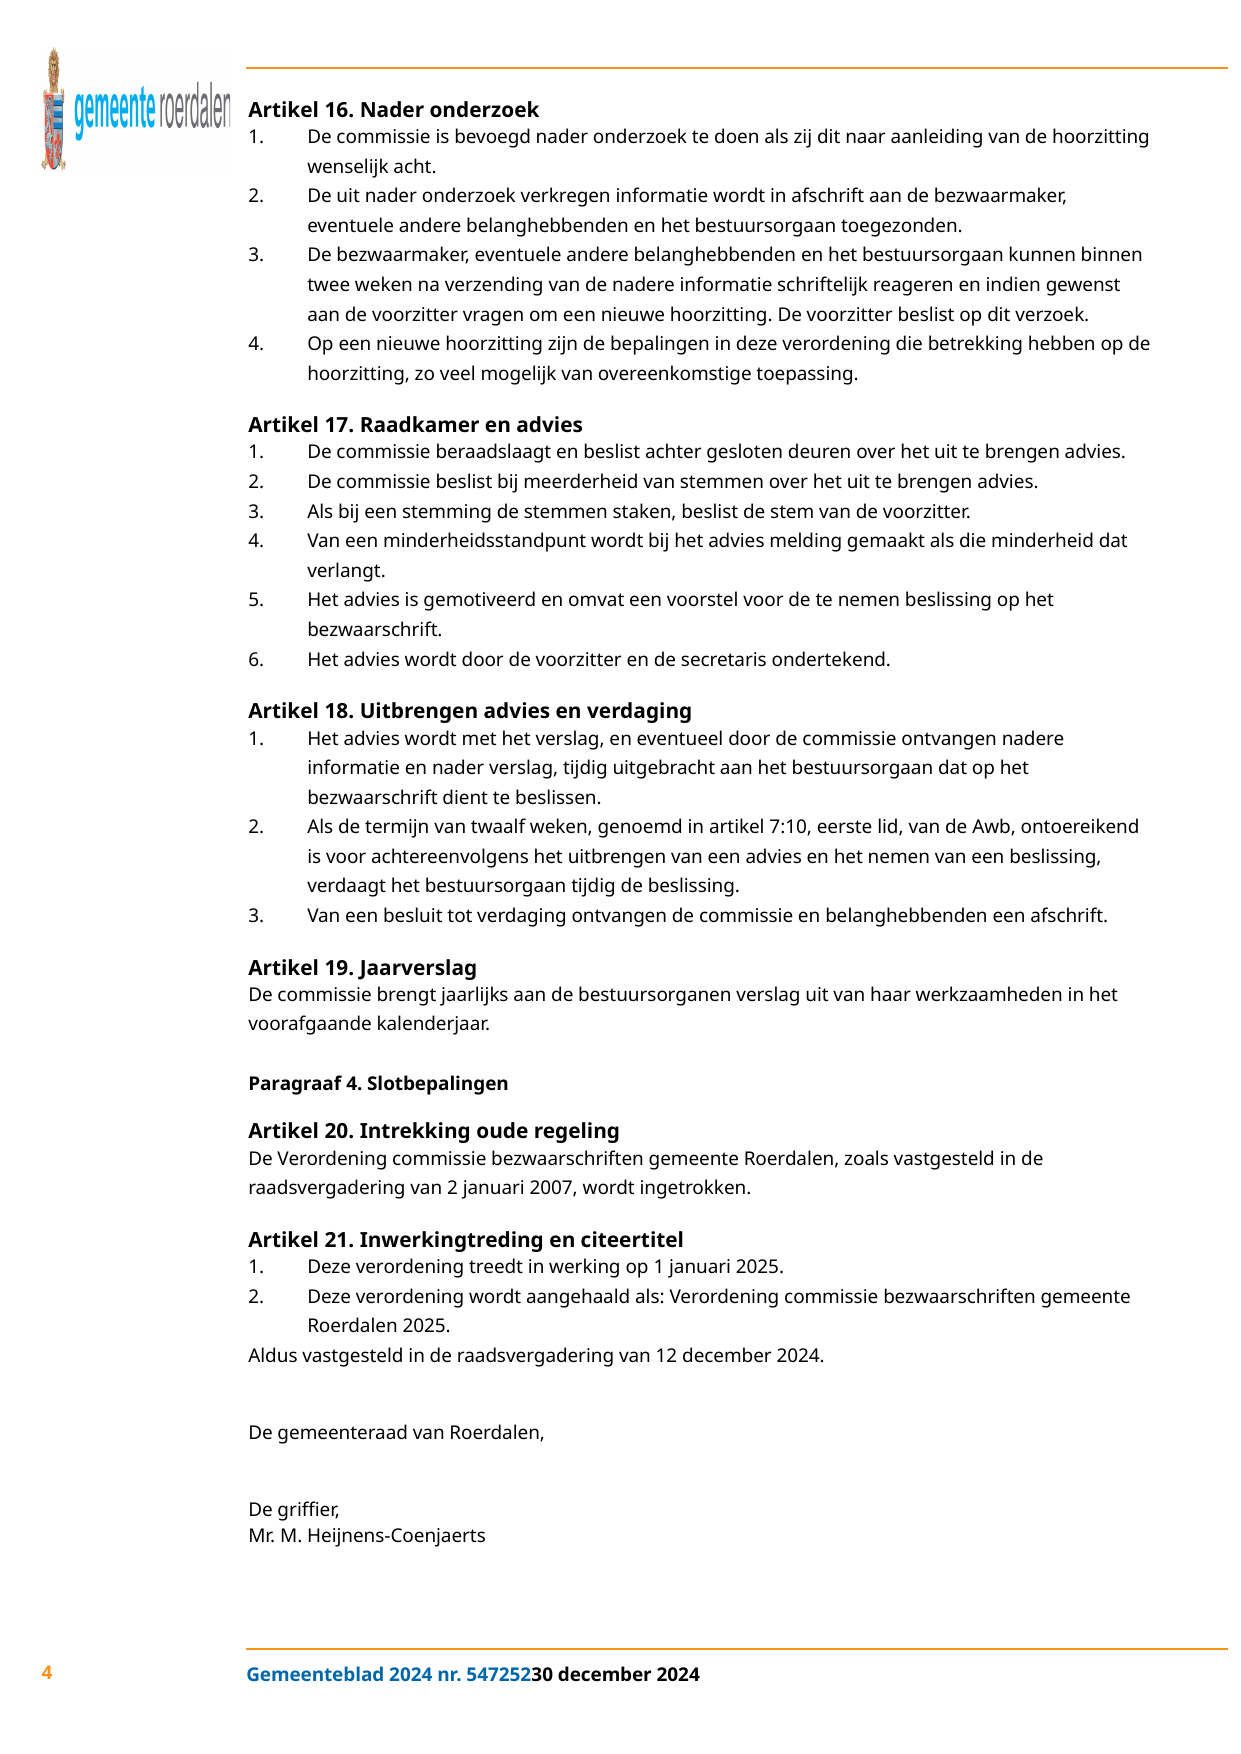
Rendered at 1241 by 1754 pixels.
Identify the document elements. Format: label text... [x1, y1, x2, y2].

text De griffier, [248, 1496, 1152, 1522]
text Artikel 21. Inwerkingtreding en citeertitel [248, 1225, 1152, 1253]
list De commissie beraadslaagt en beslist achter gesloten deuren over het uit te brengen advies. [248, 439, 1152, 464]
picture [41, 47, 231, 172]
text Artikel 16. Nader onderzoek [248, 95, 1152, 123]
list Het advies wordt door de voorzitter en de secretaris ondertekend. [248, 646, 1152, 672]
list De bezwaarmaker, eventuele andere belanghebbenden en het bestuursorgaan kunnen binnen twee weken na verzending van de nadere informatie schriftelijk reageren en indien gewenst aan de voorzitter vragen om een nieuwe hoorzitting. De voorzitter beslist op dit verzoek. [248, 242, 1152, 326]
text Artikel 19. Jaarverslag [248, 953, 1152, 981]
list Van een besluit tot verdaging ontvangen de commissie en belanghebbenden een afschrift. [248, 902, 1152, 928]
list Het advies wordt met het verslag, en eventueel door de commissie ontvangen nadere informatie en nader verslag, tijdig uitgebracht aan het bestuursorgaan dat op het bezwaarschrift dient te beslissen. [248, 725, 1152, 809]
text Paragraaf 4. Slotbepalingen [248, 1070, 1152, 1096]
text De Verordening commissie bezwaarschriften gemeente Roerdalen, zoals vastgesteld in de raadsvergadering van 2 januari 2007, wordt ingetrokken. [248, 1145, 1152, 1200]
text De commissie brengt jaarlijks aan de bestuursorganen verslag uit van haar werkzaamheden in het voorafgaande kalenderjaar. [248, 981, 1152, 1036]
list Deze verordening treedt in werking op 1 januari 2025. [248, 1253, 1152, 1279]
text Aldus vastgesteld in de raadsvergadering van 12 december 2024. [248, 1342, 1152, 1368]
list Deze verordening wordt aangehaald als: Verordening commissie bezwaarschriften gemeente Roerdalen 2025. [248, 1283, 1152, 1338]
list Van een minderheidsstandpunt wordt bij het advies melding gemaakt als die minderheid dat verlangt. [248, 527, 1152, 583]
list De commissie is bevoegd nader onderzoek te doen als zij dit naar aanleiding van de hoorzitting wenselijk acht. [248, 123, 1152, 178]
text Artikel 20. Intrekking oude regeling [248, 1116, 1152, 1145]
text Artikel 18. Uitbrengen advies en verdaging [248, 696, 1152, 725]
list De commissie beslist bij meerderheid van stemmen over het uit te brengen advies. [248, 468, 1152, 494]
list Als de termijn van twaalf weken, genoemd in artikel 7:10, eerste lid, van de Awb, ontoereikend is voor achtereenvolgens het uitbrengen van een advies en het nemen van een beslissing, verdaagt het bestuursorgaan tijdig de beslissing. [248, 813, 1152, 898]
list Als bij een stemming de stemmen staken, beslist de stem van de voorzitter. [248, 498, 1152, 524]
list De uit nader onderzoek verkregen informatie wordt in afschrift aan de bezwaarmaker, eventuele andere belanghebbenden en het bestuursorgaan toegezonden. [248, 182, 1152, 238]
text De gemeenteraad van Roerdalen, [248, 1419, 1152, 1445]
list Het advies is gemotiveerd en omvat een voorstel voor de te nemen beslissing op het bezwaarschrift. [248, 587, 1152, 642]
text Mr. M. Heijnens-Coenjaerts [248, 1522, 1152, 1548]
list Op een nieuwe hoorzitting zijn de bepalingen in deze verordening die betrekking hebben op de hoorzitting, zo veel mogelijk van overeenkomstige toepassing. [248, 330, 1152, 386]
text Artikel 17. Raadkamer en advies [248, 410, 1152, 439]
